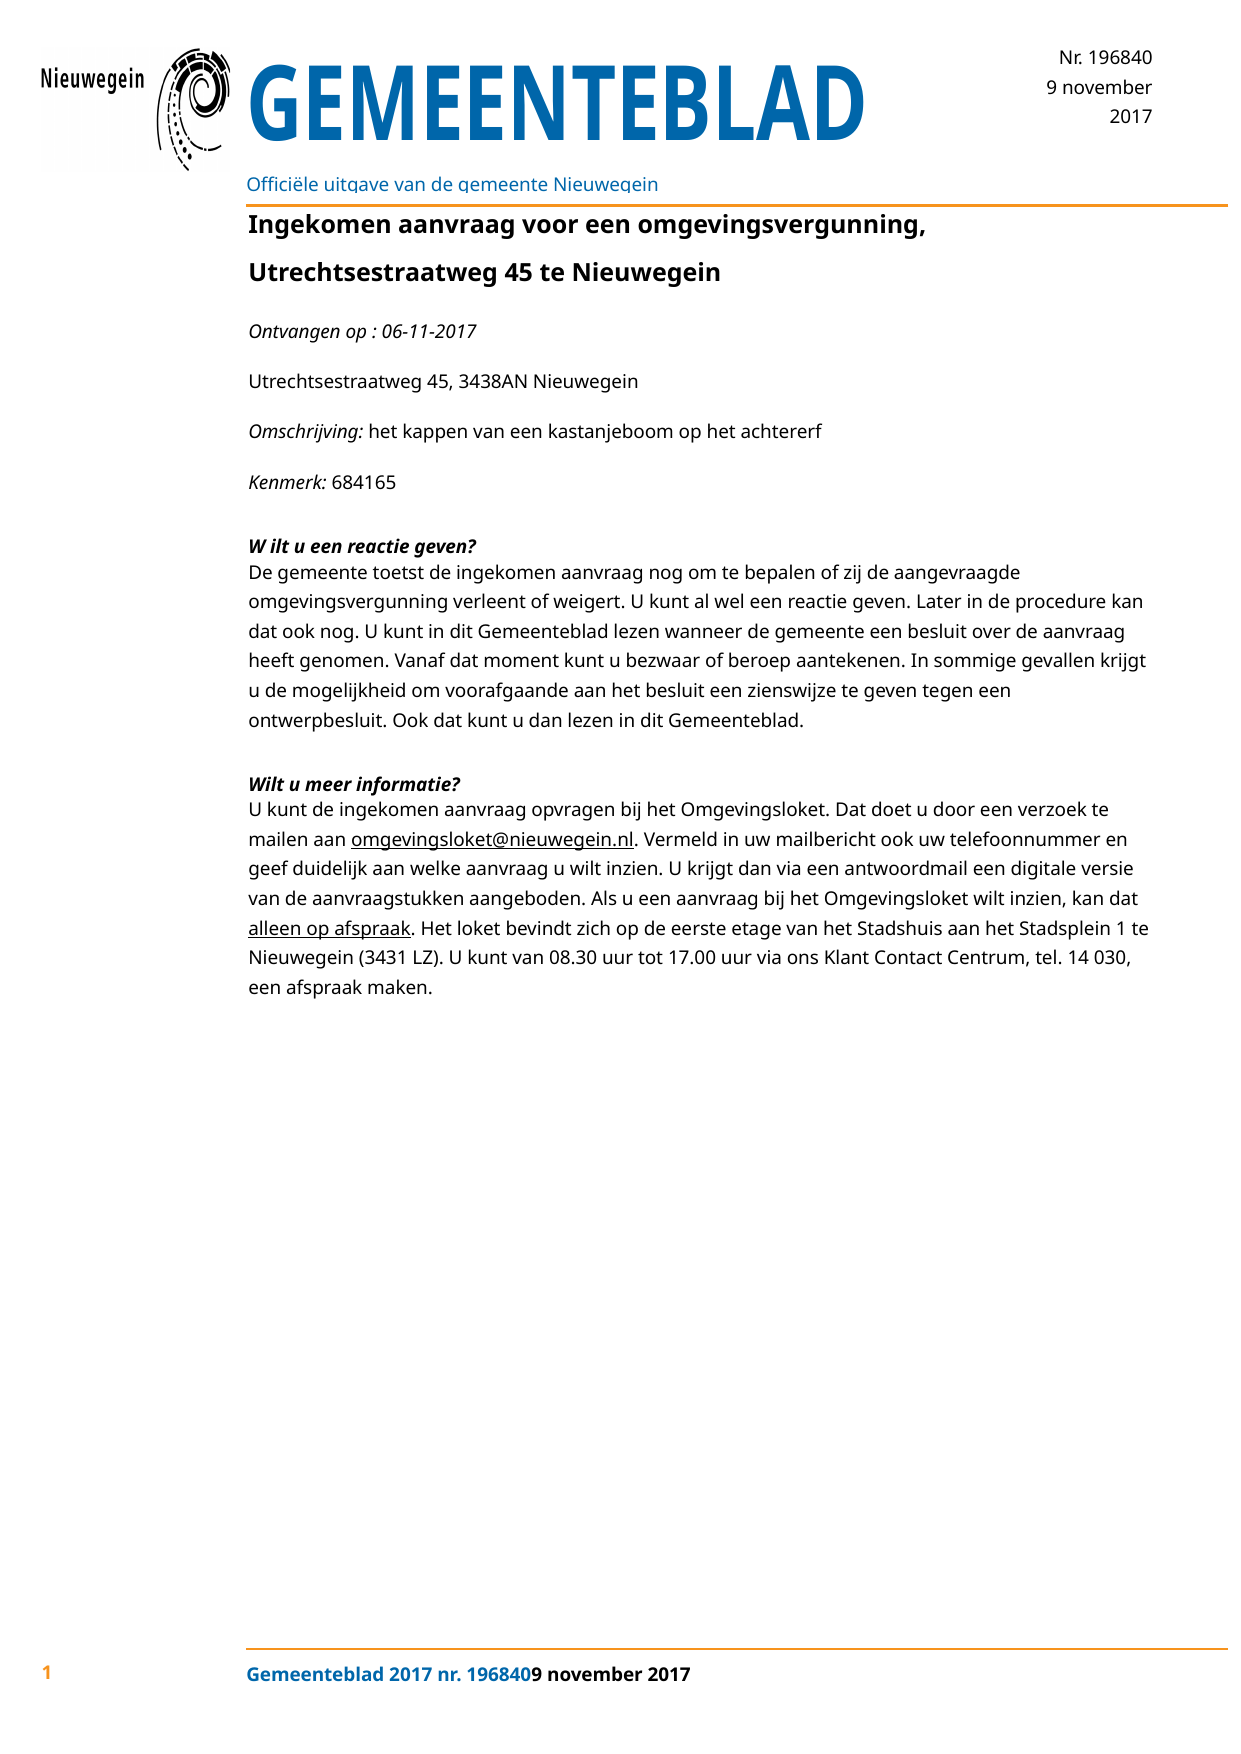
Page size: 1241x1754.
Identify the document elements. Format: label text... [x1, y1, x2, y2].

text Kenmerk: 684165 [248, 469, 1152, 495]
text Utrechtsestraatweg 45, 3438AN Nieuwegein [248, 368, 1152, 394]
text Wilt u meer informatie? [248, 771, 1152, 796]
text W ilt u een reactie geven? [248, 533, 1152, 559]
text Omschrijving: het kappen van een kastanjeboom op het achtererf [248, 419, 1152, 444]
text De gemeente toetst de ingekomen aanvraag nog om te bepalen of zij de aangevraagde omgevingsvergunning verleent of weigert. U kunt al wel een reactie geven. Later in de procedure kan dat ook nog. U kunt in dit Gemeenteblad lezen wanneer de gemeente een besluit over de aanvraag heeft genomen. Vanaf dat moment kunt u bezwaar of beroep aantekenen. In sommige gevallen krijgt u de mogelijkheid om voorafgaande aan het besluit een zienswijze te geven tegen een ontwerpbesluit. Ook dat kunt u dan lezen in dit Gemeenteblad. [248, 559, 1152, 732]
text Ontvangen op : 06-11-2017 [248, 318, 1152, 344]
text Ingekomen aanvraag voor een omgevingsvergunning, Utrechtsestraatweg 45 te Nieuwegein [248, 207, 1152, 288]
picture [41, 47, 231, 172]
text U kunt de ingekomen aanvraag opvragen bij het Omgevingsloket. Dat doet u door een verzoek te mailen aan omgevingsloket@nieuwegein.nl. Vermeld in uw mailbericht ook uw telefoonnummer en geef duidelijk aan welke aanvraag u wilt inzien. U krijgt dan via een antwoordmail een digitale versie van de aanvraagstukken aangeboden. Als u een aanvraag bij het Omgevingsloket wilt inzien, kan dat alleen op afspraak. Het loket bevindt zich op de eerste etage van het Stadshuis aan het Stadsplein 1 te Nieuwegein (3431 LZ). U kunt van 08.30 uur tot 17.00 uur via ons Klant Contact Centrum, tel. 14 030, een afspraak maken. [248, 796, 1152, 1000]
